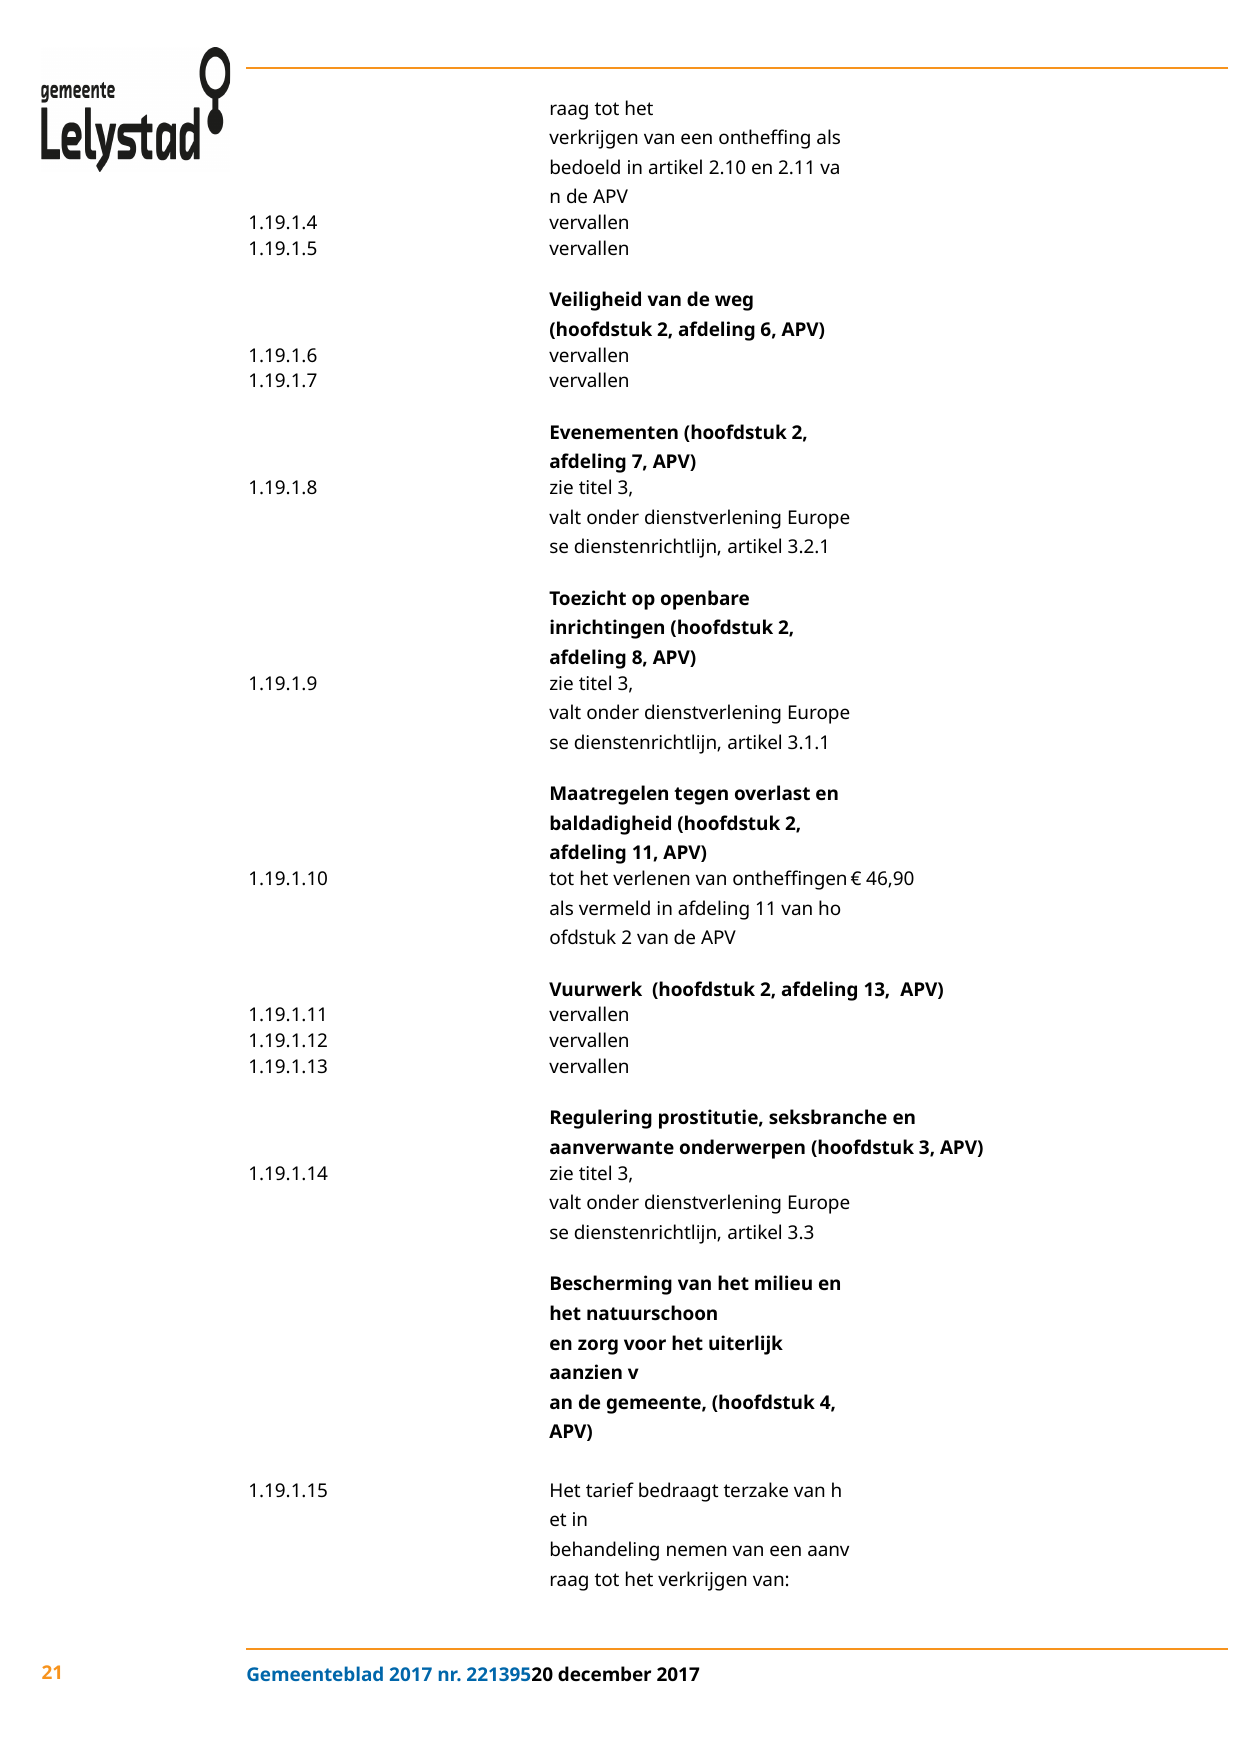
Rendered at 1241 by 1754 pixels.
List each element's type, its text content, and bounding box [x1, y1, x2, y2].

table_cell [549, 950, 850, 976]
table_cell zie titel 3, valt onder dienstverlening Europese dienstenrichtlijn, artikel 3.2.1 [549, 474, 850, 559]
table_cell vervallen [549, 209, 850, 235]
table_cell Vuurwerk (hoofdstuk 2, afdeling 13, APV) [549, 976, 1152, 1002]
table_cell [850, 419, 1152, 474]
table_cell [850, 474, 1152, 559]
table_cell 1.19.1.9 [248, 670, 549, 755]
table_cell [248, 95, 549, 209]
table_cell [850, 1002, 1152, 1027]
table_cell [248, 1271, 549, 1444]
table_cell [850, 393, 1152, 419]
table_header Het tarief bedraagt terzake van het in behandeling nemen van een aanvraag tot het verkrijgen van: [549, 1477, 850, 1592]
table_cell [248, 1245, 549, 1271]
table_cell [549, 755, 850, 780]
table_cell zie titel 3, valt onder dienstverlening Europese dienstenrichtlijn, artikel 3.3 [549, 1160, 850, 1245]
table_cell vervallen [549, 1053, 850, 1079]
table_cell [850, 1160, 1152, 1245]
table_cell [850, 235, 1152, 261]
table_cell [248, 976, 549, 1002]
table_cell [248, 1105, 549, 1160]
table_cell [850, 342, 1152, 367]
table_cell vervallen [549, 235, 850, 261]
table_cell tot het verlenen van ontheffingen als vermeld in afdeling 11 van hoofdstuk 2 van de APV [549, 865, 850, 950]
table_cell [248, 559, 549, 585]
table_cell Evenementen (hoofdstuk 2, afdeling 7, APV) [549, 419, 850, 474]
table_cell [850, 1245, 1152, 1271]
table_cell [850, 950, 1152, 976]
table_cell [549, 393, 850, 419]
table_cell vervallen [549, 342, 850, 367]
table_cell [850, 559, 1152, 585]
table_cell 1.19.1.14 [248, 1160, 549, 1245]
table_cell [248, 393, 549, 419]
table_cell 1.19.1.6 [248, 342, 549, 367]
table_cell Veiligheid van de weg (hoofdstuk 2, afdeling 6, APV) [549, 286, 850, 342]
table_header [850, 1477, 1152, 1592]
table_cell Maatregelen tegen overlast en baldadigheid (hoofdstuk 2, afdeling 11, APV) [549, 780, 850, 865]
table_cell Regulering prostitutie, seksbranche en aanverwante onderwerpen (hoofdstuk 3, APV) [549, 1105, 1152, 1160]
table_cell [850, 1079, 1152, 1104]
table_cell vervallen [549, 1028, 850, 1053]
table_cell zie titel 3, valt onder dienstverlening Europese dienstenrichtlijn, artikel 3.1.1 [549, 670, 850, 755]
table_cell [850, 1028, 1152, 1053]
table_cell 1.19.1.8 [248, 474, 549, 559]
table_cell [850, 95, 1152, 209]
table_cell vervallen [549, 368, 850, 393]
table_cell [248, 780, 549, 865]
table_cell [850, 286, 1152, 342]
table_cell [549, 1245, 850, 1271]
table_cell [248, 1079, 549, 1104]
table_cell [549, 1079, 850, 1104]
table_cell 1.19.1.11 [248, 1002, 549, 1027]
table_cell [850, 670, 1152, 755]
table_cell [850, 780, 1152, 865]
table_cell [850, 368, 1152, 393]
table_cell [850, 1053, 1152, 1079]
table_cell [248, 585, 549, 670]
table_cell [549, 559, 850, 585]
table_cell Toezicht op openbare inrichtingen (hoofdstuk 2, afdeling 8, APV) [549, 585, 850, 670]
table_header 1.19.1.15 [248, 1477, 549, 1592]
table_cell [248, 755, 549, 780]
table_cell [248, 419, 549, 474]
table_cell raag tot het verkrijgen van een ontheffing als bedoeld in artikel 2.10 en 2.11 van de APV [549, 95, 850, 209]
table_cell [850, 261, 1152, 286]
picture [41, 47, 231, 172]
table_cell [850, 755, 1152, 780]
table_cell [850, 1271, 1152, 1444]
table_cell 1.19.1.13 [248, 1053, 549, 1079]
table_cell [850, 209, 1152, 235]
table_cell vervallen [549, 1002, 850, 1027]
table_cell 1.19.1.5 [248, 235, 549, 261]
table_cell [248, 286, 549, 342]
table_cell [549, 261, 850, 286]
table_cell 1.19.1.12 [248, 1028, 549, 1053]
table_cell € 46,90 [850, 865, 1152, 950]
table_cell Bescherming van het milieu en het natuurschoon en zorg voor het uiterlijk aanzien v an de gemeente, (hoofdstuk 4, APV) [549, 1271, 850, 1444]
table_cell [850, 585, 1152, 670]
table_cell [248, 950, 549, 976]
table_cell 1.19.1.4 [248, 209, 549, 235]
table_cell 1.19.1.10 [248, 865, 549, 950]
table_cell [248, 261, 549, 286]
table_cell 1.19.1.7 [248, 368, 549, 393]
